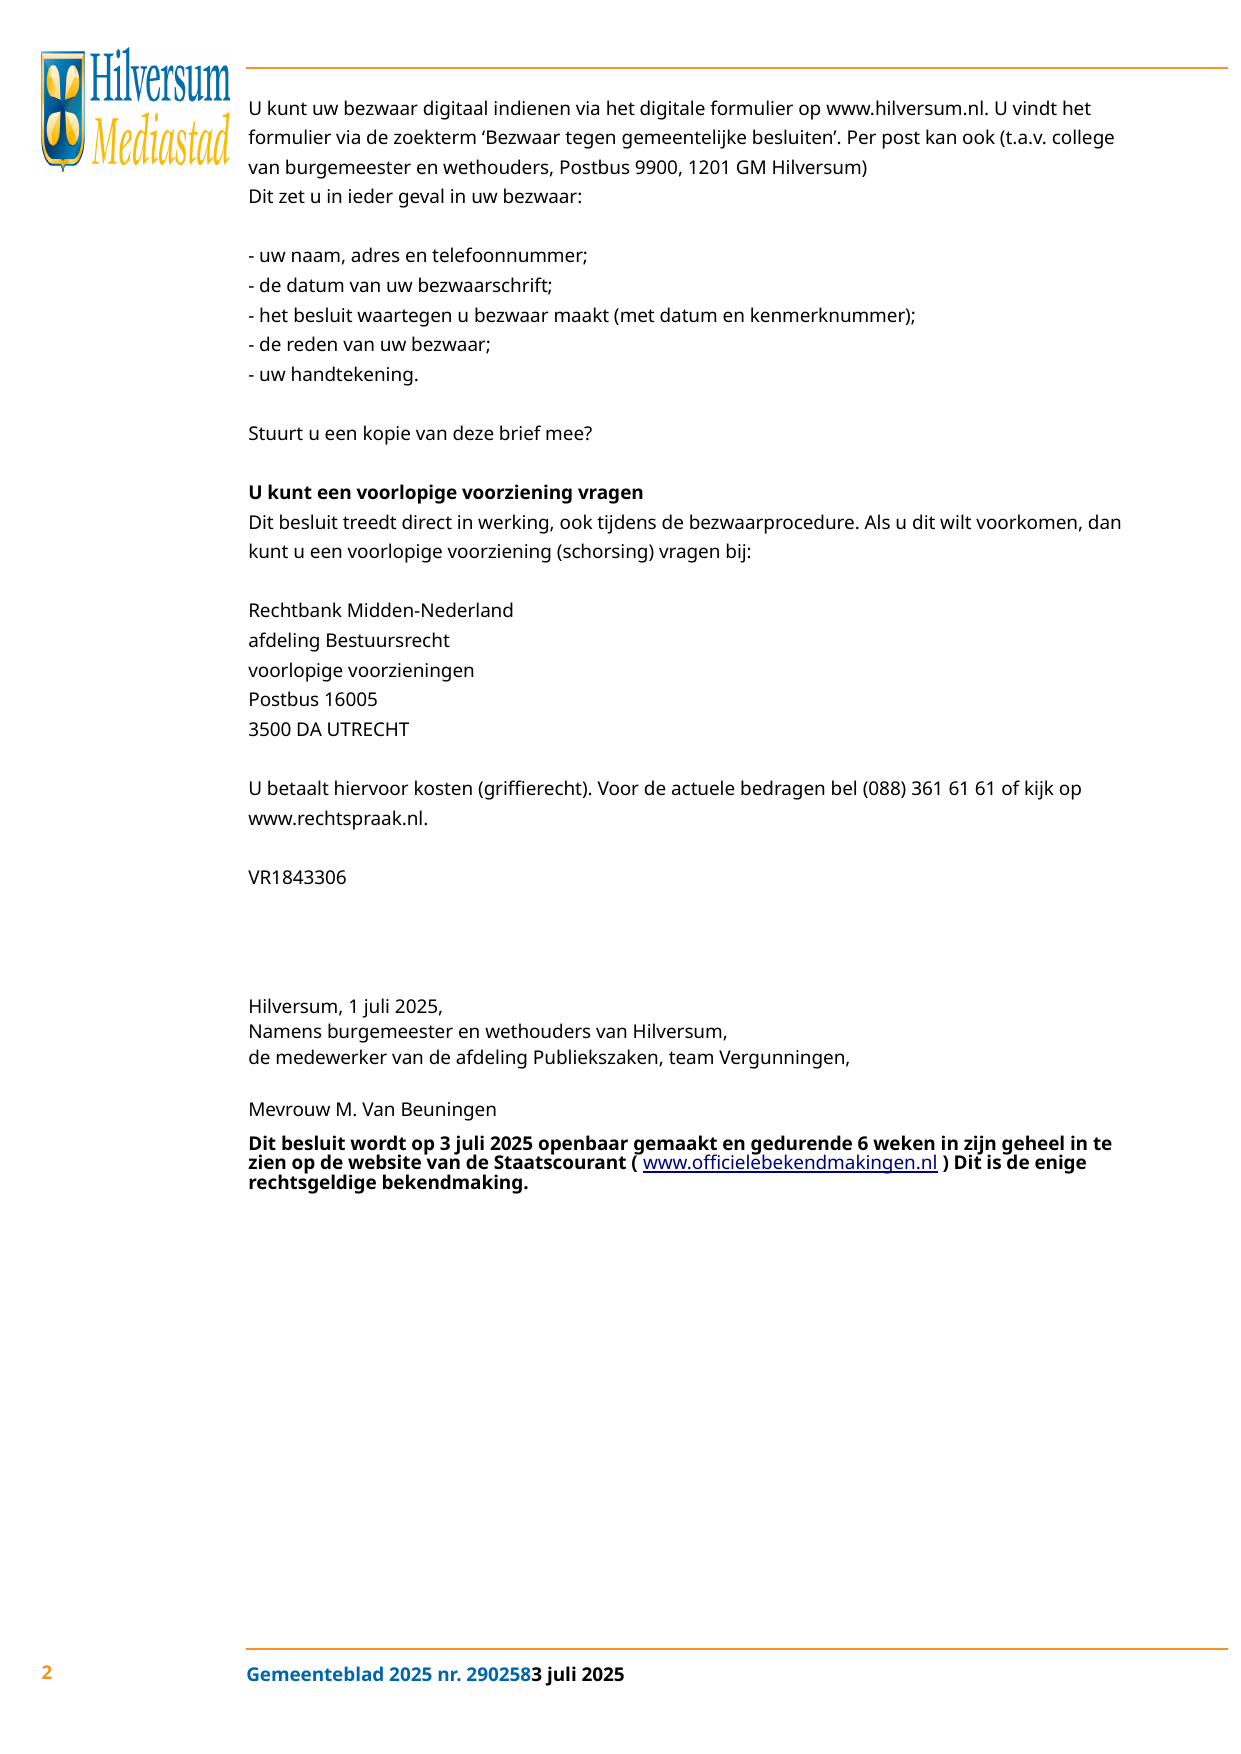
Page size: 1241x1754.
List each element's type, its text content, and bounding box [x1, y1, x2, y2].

text Postbus 16005 [248, 686, 1152, 712]
text U betaalt hiervoor kosten (griffierecht). Voor de actuele bedragen bel (088) 361 61 61 of kijk op www.rechtspraak.nl. [248, 775, 1152, 831]
text Dit zet u in ieder geval in uw bezwaar: [248, 183, 1152, 209]
text Dit besluit treedt direct in werking, ook tijdens de bezwaarprocedure. Als u dit wilt voorkomen, dan kunt u een voorlopige voorziening (schorsing) vragen bij: [248, 509, 1152, 564]
text U kunt uw bezwaar digitaal indienen via het digitale formulier op www.hilversum.nl. U vindt het formulier via de zoekterm ‘Bezwaar tegen gemeentelijke besluiten’. Per post kan ook (t.a.v. college van burgemeester en wethouders, Postbus 9900, 1201 GM Hilversum) [248, 95, 1152, 180]
text 3500 DA UTRECHT [248, 716, 1152, 742]
text - de reden van uw bezwaar; [248, 331, 1152, 357]
text Rechtbank Midden-Nederland [248, 598, 1152, 623]
text U kunt een voorlopige voorziening vragen [248, 479, 1152, 505]
text voorlopige voorzieningen [248, 657, 1152, 683]
text - het besluit waartegen u bezwaar maakt (met datum en kenmerknummer); [248, 302, 1152, 328]
text - uw handtekening. [248, 361, 1152, 387]
picture [41, 47, 231, 172]
text Dit besluit wordt op 3 juli 2025 openbaar gemaakt en gedurende 6 weken in zijn geheel in te zien op de website van de Staatscourant ( www.officielebekendmakingen.nl ) Dit is de enige rechtsgeldige bekendmaking. [248, 1135, 1152, 1193]
text Stuurt u een kopie van deze brief mee? [248, 420, 1152, 446]
text Hilversum, 1 juli 2025, [248, 993, 1152, 1018]
text VR1843306 [248, 864, 1152, 890]
text - uw naam, adres en telefoonnummer; [248, 243, 1152, 268]
text Namens burgemeester en wethouders van Hilversum, [248, 1018, 1152, 1044]
text - de datum van uw bezwaarschrift; [248, 272, 1152, 298]
text afdeling Bestuursrecht [248, 627, 1152, 653]
text Mevrouw M. Van Beuningen [248, 1096, 1152, 1121]
text de medewerker van de afdeling Publiekszaken, team Vergunningen, [248, 1044, 1152, 1070]
